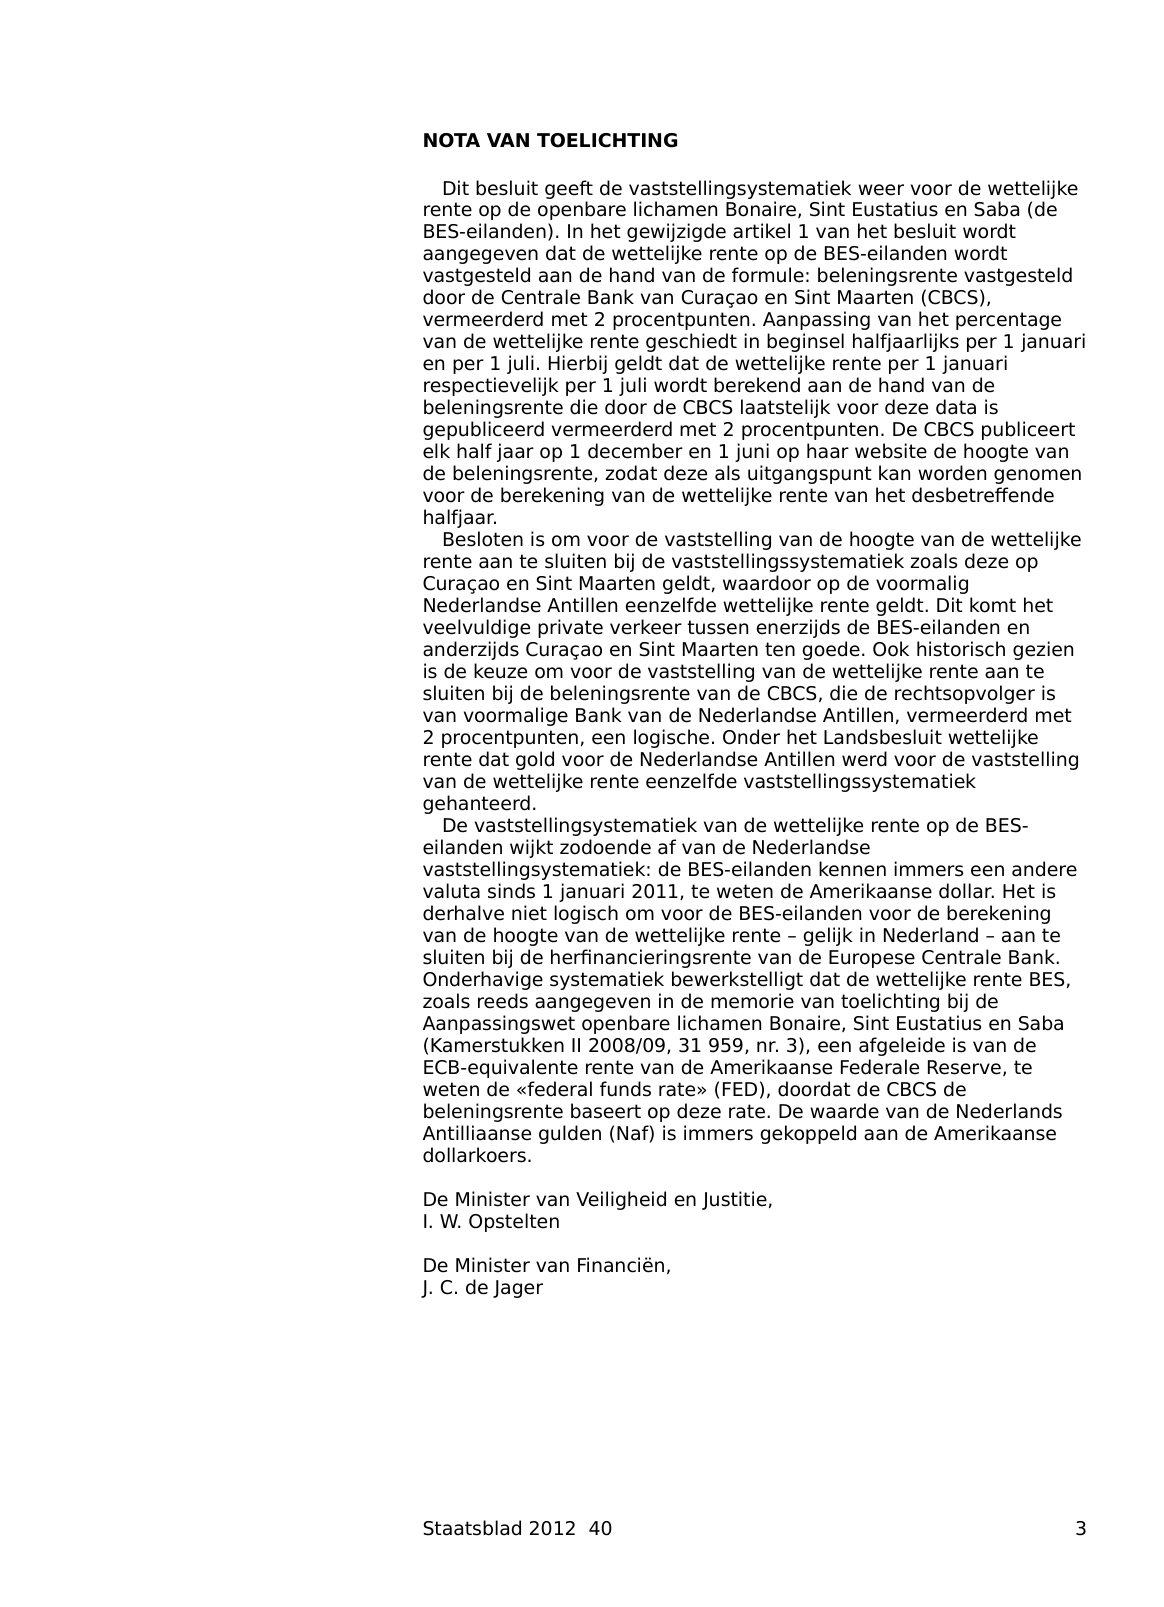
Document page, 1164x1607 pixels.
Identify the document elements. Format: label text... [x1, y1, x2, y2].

subtitle NOTA VAN TOELICHTING [422, 130, 1087, 152]
text Dit besluit geeft de vaststellingsystematiek weer voor de wettelijke rente op de openbare lichamen Bonaire, Sint Eustatius en Saba (de BES-eilanden). In het gewijzigde artikel 1 van het besluit wordt aangegeven dat de wettelijke rente op de BES-eilanden wordt vastgesteld aan de hand van de formule: beleningsrente vastgesteld door de Centrale Bank van Curaçao en Sint Maarten (CBCS), vermeerderd met 2 procentpunten. Aanpassing van het percentage van de wettelijke rente geschiedt in beginsel halfjaarlijks per 1 januari en per 1 juli. Hierbij geldt dat de wettelijke rente per 1 januari respectievelijk per 1 juli wordt berekend aan de hand van de beleningsrente die door de CBCS laatstelijk voor deze data is gepubliceerd vermeerderd met 2 procentpunten. De CBCS publiceert elk half jaar op 1 december en 1 juni op haar website de hoogte van de beleningsrente, zodat deze als uitgangspunt kan worden genomen voor de berekening van de wettelijke rente van het desbetreffende halfjaar. [422, 177, 1087, 529]
text De Minister van Veiligheid en Justitie, I. W. Opstelten [422, 1189, 1087, 1233]
text De vaststellingsystematiek van de wettelijke rente op de BES-eilanden wijkt zodoende af van de Nederlandse vaststellingsystematiek: de BES-eilanden kennen immers een andere valuta sinds 1 januari 2011, te weten de Amerikaanse dollar. Het is derhalve niet logisch om voor de BES-eilanden voor de berekening van de hoogte van de wettelijke rente – gelijk in Nederland – aan te sluiten bij de herfinancieringsrente van de Europese Centrale Bank. Onderhavige systematiek bewerkstelligt dat de wettelijke rente BES, zoals reeds aangegeven in de memorie van toelichting bij de Aanpassingswet openbare lichamen Bonaire, Sint Eustatius en Saba (Kamerstukken II 2008/09, 31 959, nr. 3), een afgeleide is van de ECB-equivalente rente van de Amerikaanse Federale Reserve, te weten de «federal funds rate» (FED), doordat de CBCS de beleningsrente baseert op deze rate. De waarde van de Nederlands Antilliaanse gulden (Naf) is immers gekoppeld aan de Amerikaanse dollarkoers. [422, 815, 1087, 1166]
text De Minister van Financiën, J. C. de Jager [422, 1255, 1087, 1299]
text Besloten is om voor de vaststelling van de hoogte van de wettelijke rente aan te sluiten bij de vaststellingssystematiek zoals deze op Curaçao en Sint Maarten geldt, waardoor op de voormalig Nederlandse Antillen eenzelfde wettelijke rente geldt. Dit komt het veelvuldige private verkeer tussen enerzijds de BES-eilanden en anderzijds Curaçao en Sint Maarten ten goede. Ook historisch gezien is de keuze om voor de vaststelling van de wettelijke rente aan te sluiten bij de beleningsrente van de CBCS, die de rechtsopvolger is van voormalige Bank van de Nederlandse Antillen, vermeerderd met 2 procentpunten, een logische. Onder het Landsbesluit wettelijke rente dat gold voor de Nederlandse Antillen werd voor de vaststelling van de wettelijke rente eenzelfde vaststellingssystematiek gehanteerd. [422, 529, 1087, 815]
